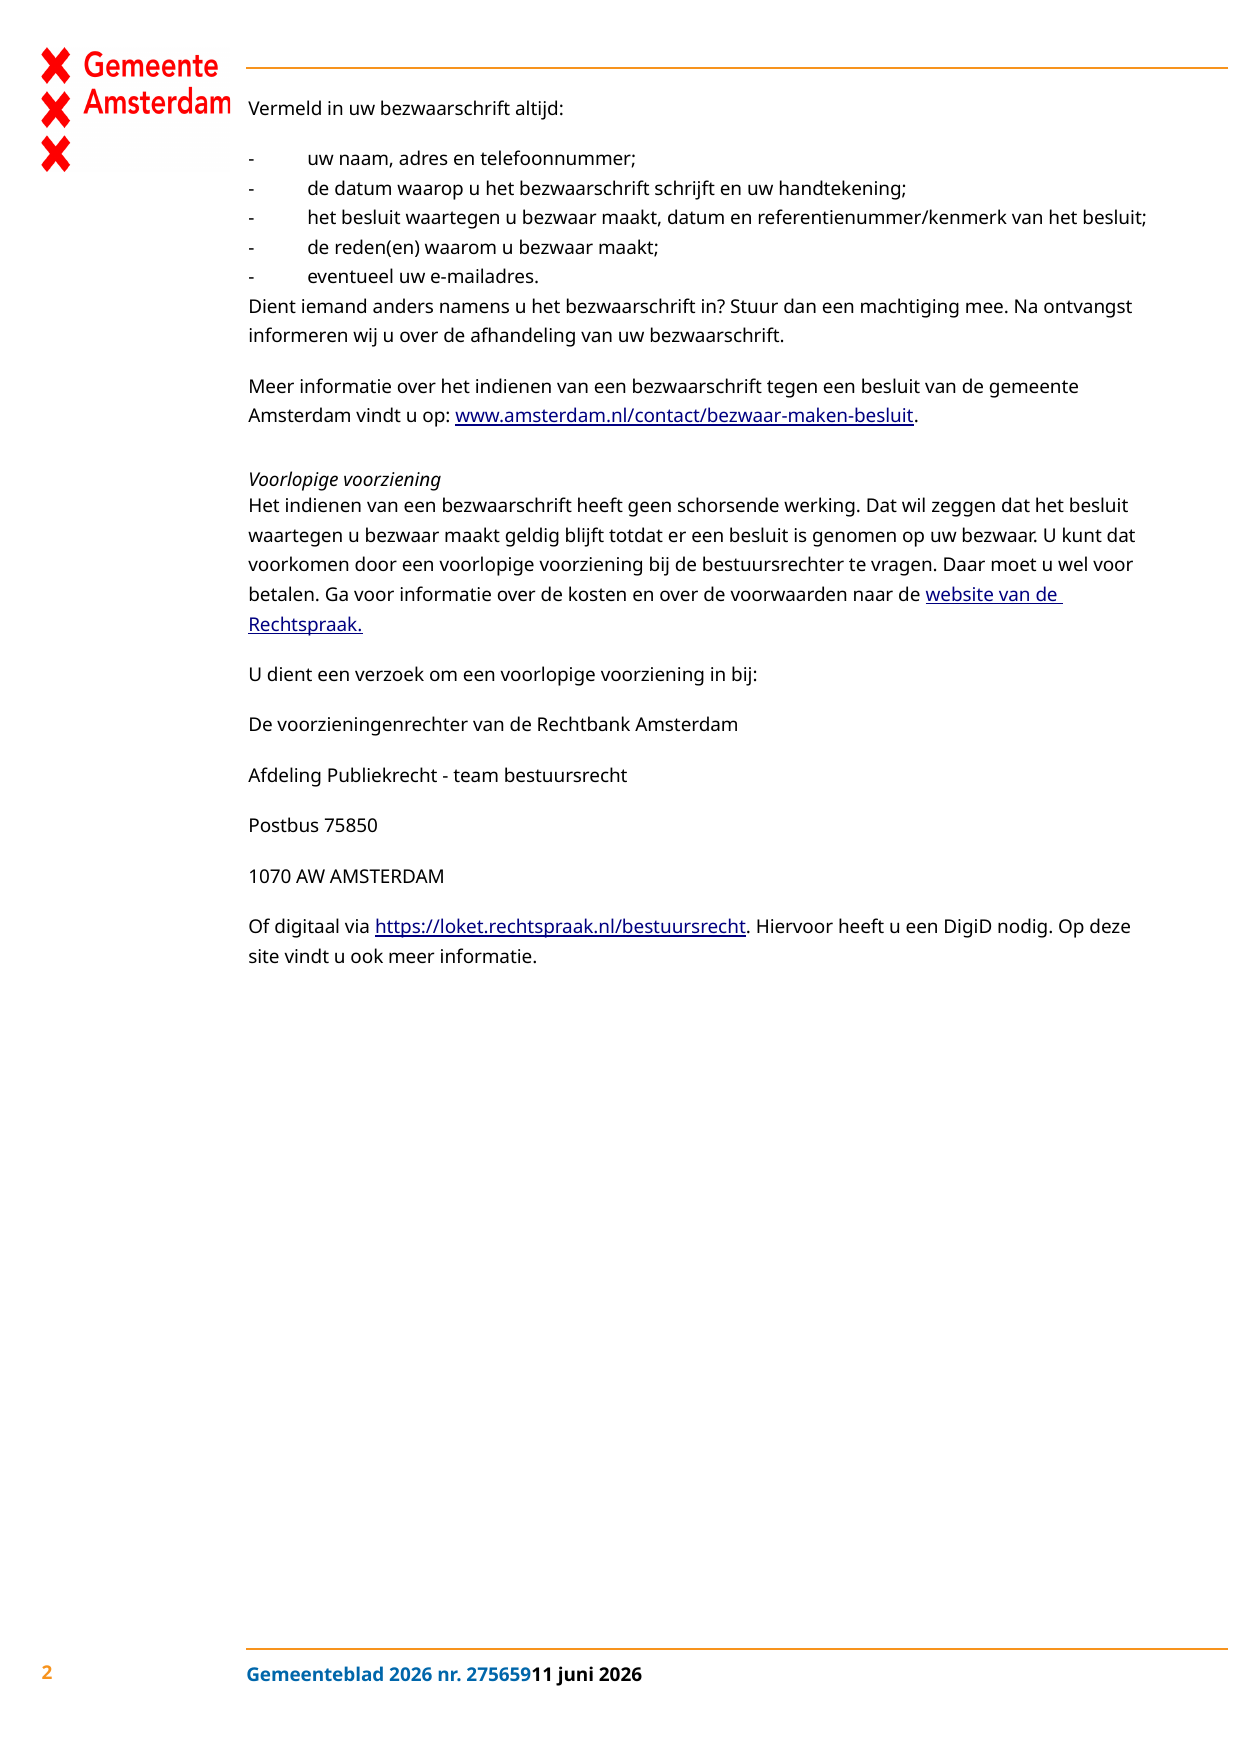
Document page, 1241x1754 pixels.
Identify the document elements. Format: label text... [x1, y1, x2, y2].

text Vermeld in uw bezwaarschrift altijd: [248, 95, 1152, 121]
text Voorlopige voorziening [248, 467, 1152, 492]
list het besluit waartegen u bezwaar maakt, datum en referentienummer/kenmerk van het besluit; [248, 204, 1152, 230]
text Het indienen van een bezwaarschrift heeft geen schorsende werking. Dat wil zeggen dat het besluit waartegen u bezwaar maakt geldig blijft totdat er een besluit is genomen op uw bezwaar. U kunt dat voorkomen door een voorlopige voorziening bij de bestuursrechter te vragen. Daar moet u wel voor betalen. Ga voor informatie over de kosten en over de voorwaarden naar de website van de Rechtspraak. [248, 492, 1152, 636]
text Of digitaal via https://loket.rechtspraak.nl/bestuursrecht. Hiervoor heeft u een DigiD nodig. Op deze site vindt u ook meer informatie. [248, 913, 1152, 968]
text U dient een verzoek om een voorlopige voorziening in bij: [248, 661, 1152, 687]
text 1070 AW AMSTERDAM [248, 863, 1152, 888]
list eventueel uw e-mailadres. [248, 263, 1152, 289]
text Dient iemand anders namens u het bezwaarschrift in? Stuur dan een machtiging mee. Na ontvangst informeren wij u over de afhandeling van uw bezwaarschrift. [248, 293, 1152, 348]
list uw naam, adres en telefoonnummer; [248, 145, 1152, 171]
list de datum waarop u het bezwaarschrift schrijft en uw handtekening; [248, 175, 1152, 201]
text Postbus 75850 [248, 812, 1152, 838]
picture [41, 47, 231, 172]
text De voorzieningenrechter van de Rechtbank Amsterdam [248, 712, 1152, 737]
list de reden(en) waarom u bezwaar maakt; [248, 234, 1152, 260]
text Meer informatie over het indienen van een bezwaarschrift tegen een besluit van de gemeente Amsterdam vindt u op: www.amsterdam.nl/contact/bezwaar-maken-besluit. [248, 373, 1152, 428]
text Afdeling Publiekrecht - team bestuursrecht [248, 762, 1152, 788]
